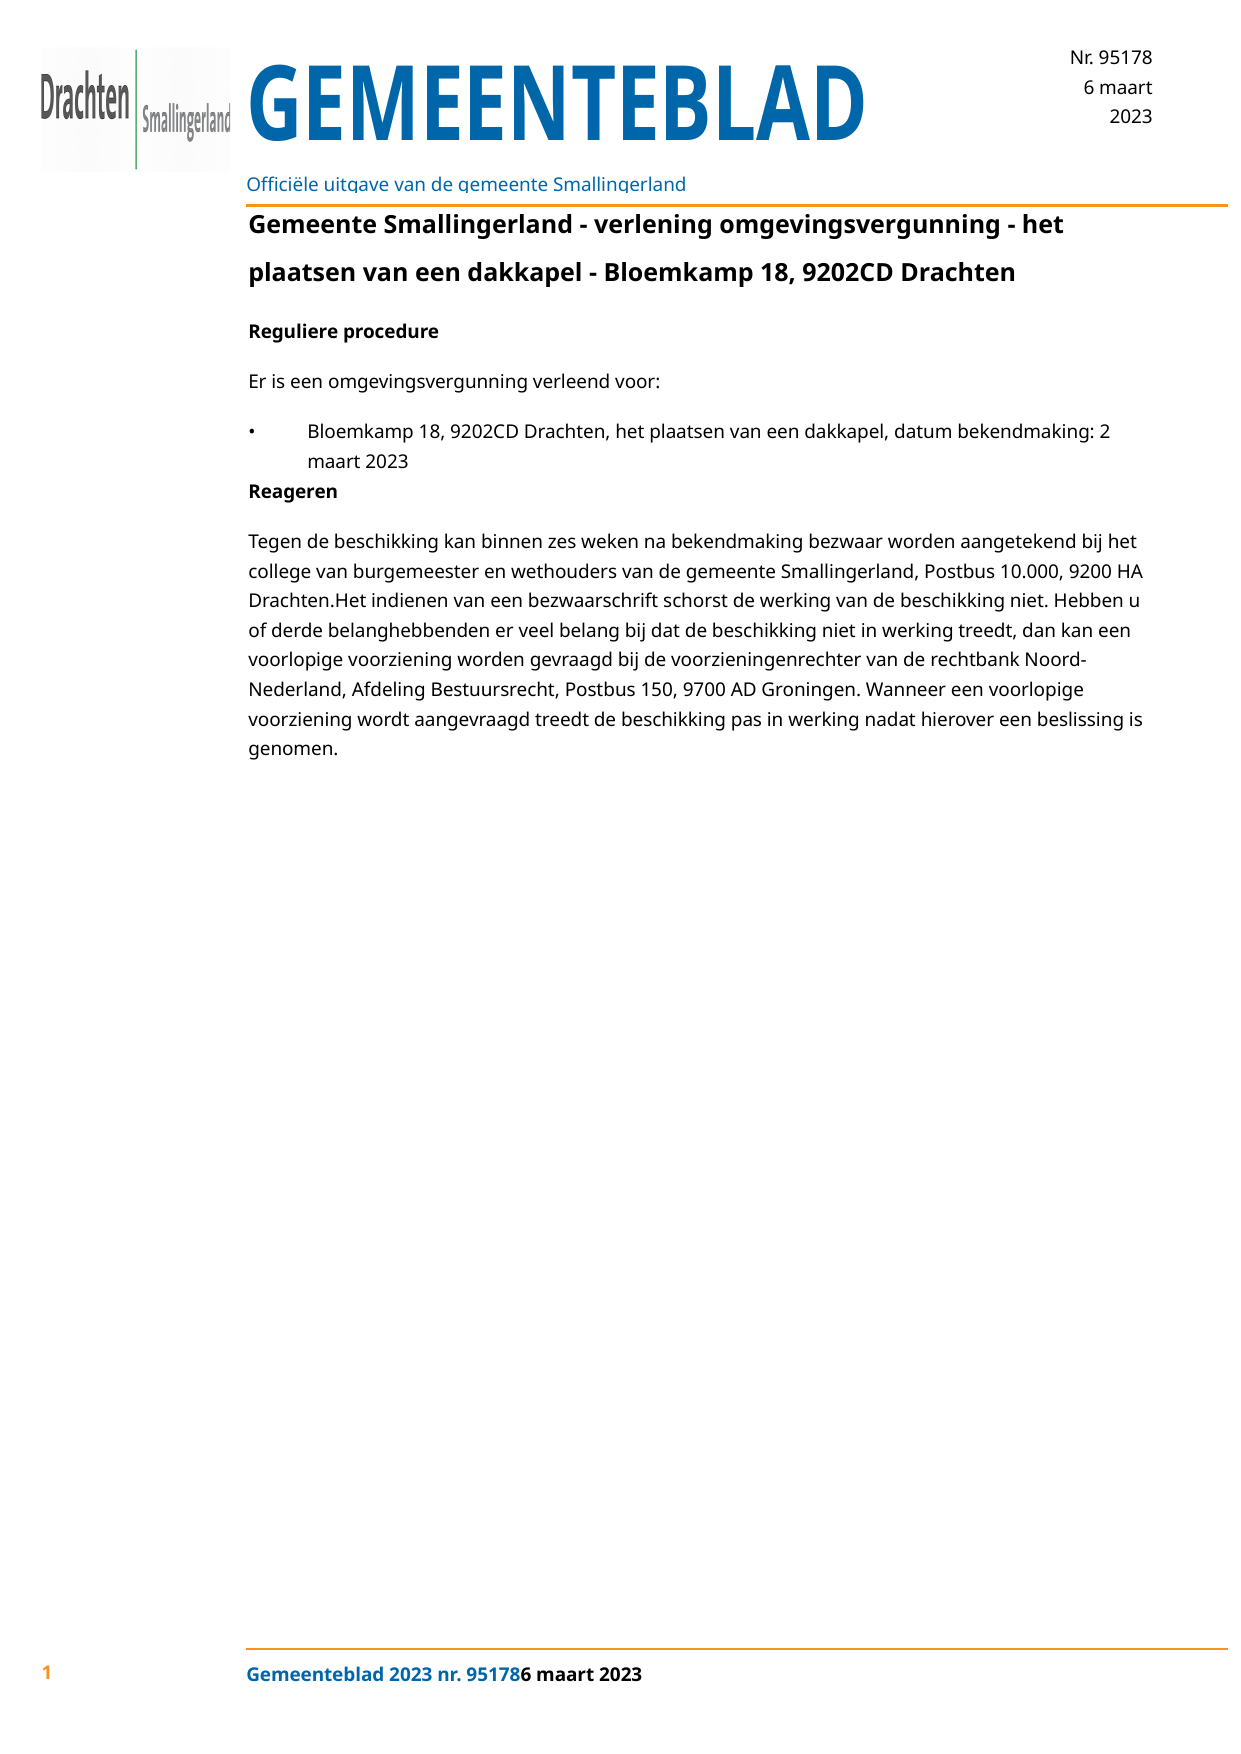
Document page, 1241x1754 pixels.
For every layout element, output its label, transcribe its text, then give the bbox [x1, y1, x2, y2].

text Reageren [248, 478, 1152, 504]
text Tegen de beschikking kan binnen zes weken na bekendmaking bezwaar worden aangetekend bij het college van burgemeester en wethouders van de gemeente Smallingerland, Postbus 10.000, 9200 HA Drachten.Het indienen van een bezwaarschrift schorst de werking van de beschikking niet. Hebben u of derde belanghebbenden er veel belang bij dat de beschikking niet in werking treedt, dan kan een voorlopige voorziening worden gevraagd bij de voorzieningenrechter van de rechtbank Noord-Nederland, Afdeling Bestuursrecht, Postbus 150, 9700 AD Groningen. Wanneer een voorlopige voorziening wordt aangevraagd treedt de beschikking pas in werking nadat hierover een beslissing is genomen. [248, 528, 1152, 761]
text Er is een omgevingsvergunning verleend voor: [248, 368, 1152, 394]
text Reguliere procedure [248, 318, 1152, 344]
text Gemeente Smallingerland - verlening omgevingsvergunning - het plaatsen van een dakkapel - Bloemkamp 18, 9202CD Drachten [248, 207, 1152, 288]
picture [41, 47, 231, 172]
list Bloemkamp 18, 9202CD Drachten, het plaatsen van een dakkapel, datum bekendmaking: 2 maart 2023 [248, 419, 1152, 474]
